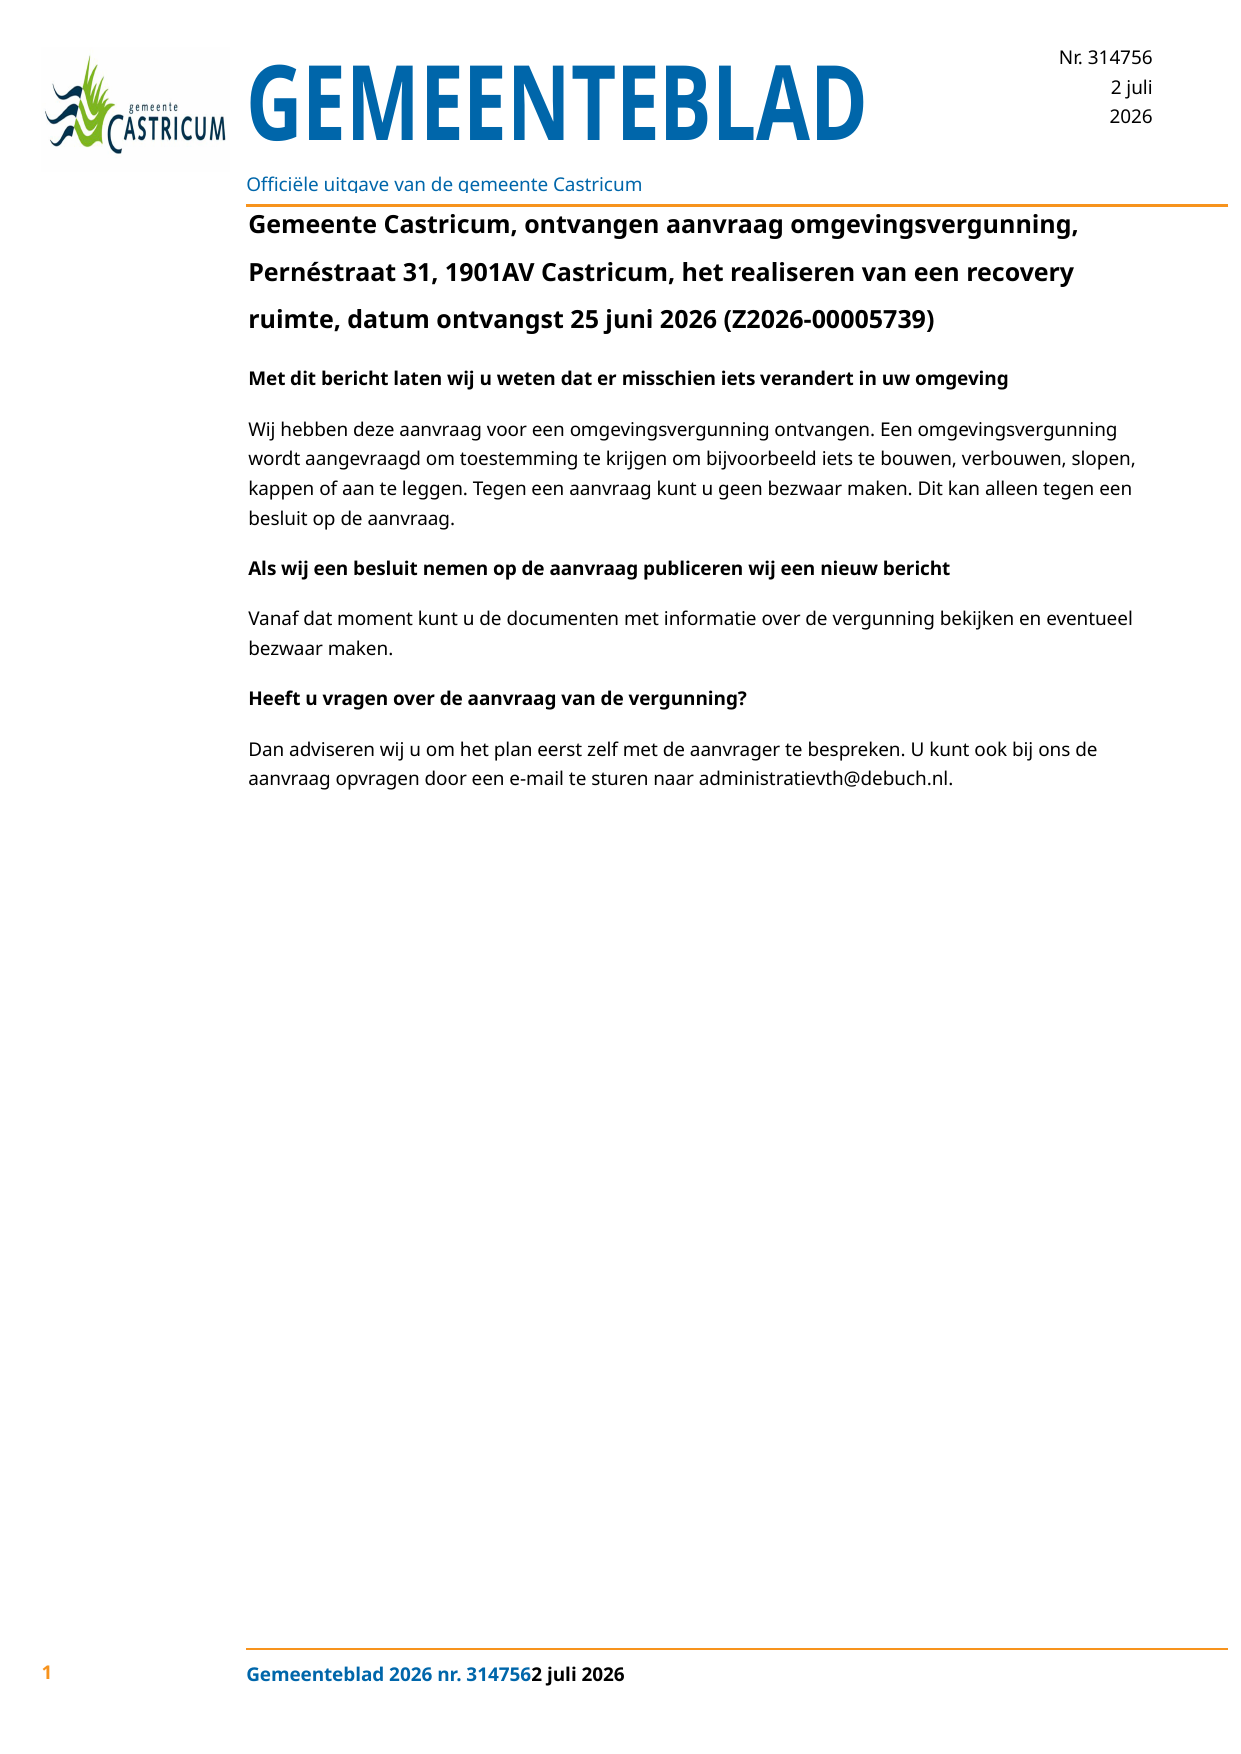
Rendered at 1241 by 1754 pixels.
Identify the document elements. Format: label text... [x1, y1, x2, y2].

text Gemeente Castricum, ontvangen aanvraag omgevingsvergunning, Pernéstraat 31, 1901AV Castricum, het realiseren van een recovery ruimte, datum ontvangst 25 juni 2026 (Z2026-00005739) [248, 207, 1152, 336]
text Wij hebben deze aanvraag voor een omgevingsvergunning ontvangen. Een omgevingsvergunning wordt aangevraagd om toestemming te krijgen om bijvoorbeeld iets te bouwen, verbouwen, slopen, kappen of aan te leggen. Tegen een aanvraag kunt u geen bezwaar maken. Dit kan alleen tegen een besluit op de aanvraag. [248, 416, 1152, 530]
picture [41, 47, 231, 172]
text Als wij een besluit nemen op de aanvraag publiceren wij een nieuw bericht [248, 555, 1152, 581]
text Dan adviseren wij u om het plan eerst zelf met de aanvrager te bespreken. U kunt ook bij ons de aanvraag opvragen door een e-mail te sturen naar administratievth@debuch.nl. [248, 736, 1152, 791]
text Vanaf dat moment kunt u de documenten met informatie over de vergunning bekijken en eventueel bezwaar maken. [248, 606, 1152, 661]
text Heeft u vragen over de aanvraag van de vergunning? [248, 686, 1152, 711]
text Met dit bericht laten wij u weten dat er misschien iets verandert in uw omgeving [248, 366, 1152, 391]
